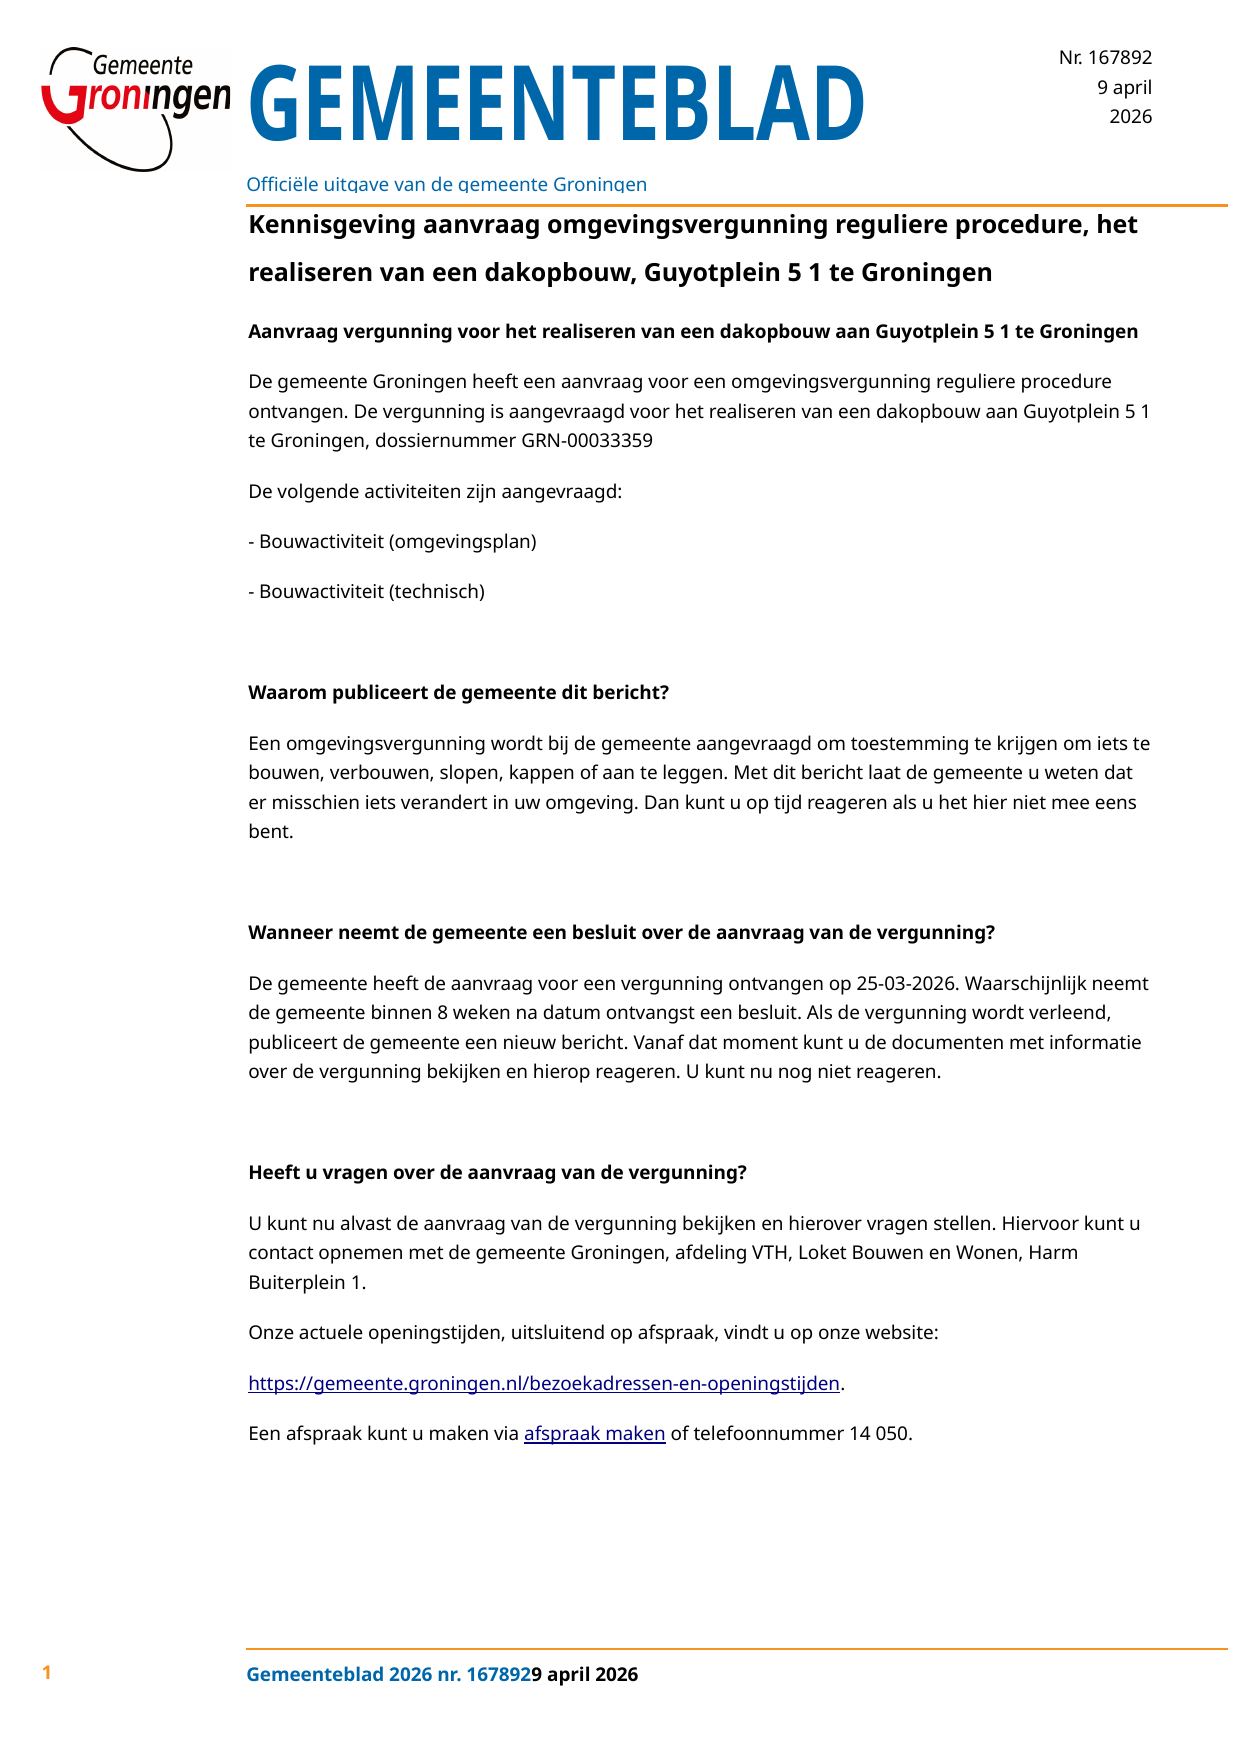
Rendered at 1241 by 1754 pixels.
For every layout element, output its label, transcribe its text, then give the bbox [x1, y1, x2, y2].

text Waarom publiceert de gemeente dit bericht? [248, 679, 1152, 705]
text https://gemeente.groningen.nl/bezoekadressen-en-openingstijden. [248, 1370, 1152, 1396]
text De gemeente Groningen heeft een aanvraag voor een omgevingsvergunning reguliere procedure ontvangen. De vergunning is aangevraagd voor het realiseren van een dakopbouw aan Guyotplein 5 1 te Groningen, dossiernummer GRN-00033359 [248, 368, 1152, 453]
text - Bouwactiviteit (technisch) [248, 579, 1152, 604]
text U kunt nu alvast de aanvraag van de vergunning bekijken en hierover vragen stellen. Hiervoor kunt u contact opnemen met de gemeente Groningen, afdeling VTH, Loket Bouwen en Wonen, Harm Buiterplein 1. [248, 1210, 1152, 1295]
text De gemeente heeft de aanvraag voor een vergunning ontvangen op 25-03-2026. Waarschijnlijk neemt de gemeente binnen 8 weken na datum ontvangst een besluit. Als de vergunning wordt verleend, publiceert de gemeente een nieuw bericht. Vanaf dat moment kunt u de documenten met informatie over de vergunning bekijken en hierop reageren. U kunt nu nog niet reageren. [248, 970, 1152, 1084]
text Een afspraak kunt u maken via afspraak maken of telefoonnummer 14 050. [248, 1420, 1152, 1446]
text Aanvraag vergunning voor het realiseren van een dakopbouw aan Guyotplein 5 1 te Groningen [248, 318, 1152, 344]
text Heeft u vragen over de aanvraag van de vergunning? [248, 1159, 1152, 1185]
picture [41, 47, 231, 172]
text De volgende activiteiten zijn aangevraagd: [248, 478, 1152, 504]
text Kennisgeving aanvraag omgevingsvergunning reguliere procedure, het realiseren van een dakopbouw, Guyotplein 5 1 te Groningen [248, 207, 1152, 288]
text Onze actuele openingstijden, uitsluitend op afspraak, vindt u op onze website: [248, 1319, 1152, 1345]
text Een omgevingsvergunning wordt bij de gemeente aangevraagd om toestemming te krijgen om iets te bouwen, verbouwen, slopen, kappen of aan te leggen. Met dit bericht laat de gemeente u weten dat er misschien iets verandert in uw omgeving. Dan kunt u op tijd reageren als u het hier niet mee eens bent. [248, 730, 1152, 844]
text Wanneer neemt de gemeente een besluit over de aanvraag van de vergunning? [248, 919, 1152, 945]
text - Bouwactiviteit (omgevingsplan) [248, 528, 1152, 554]
